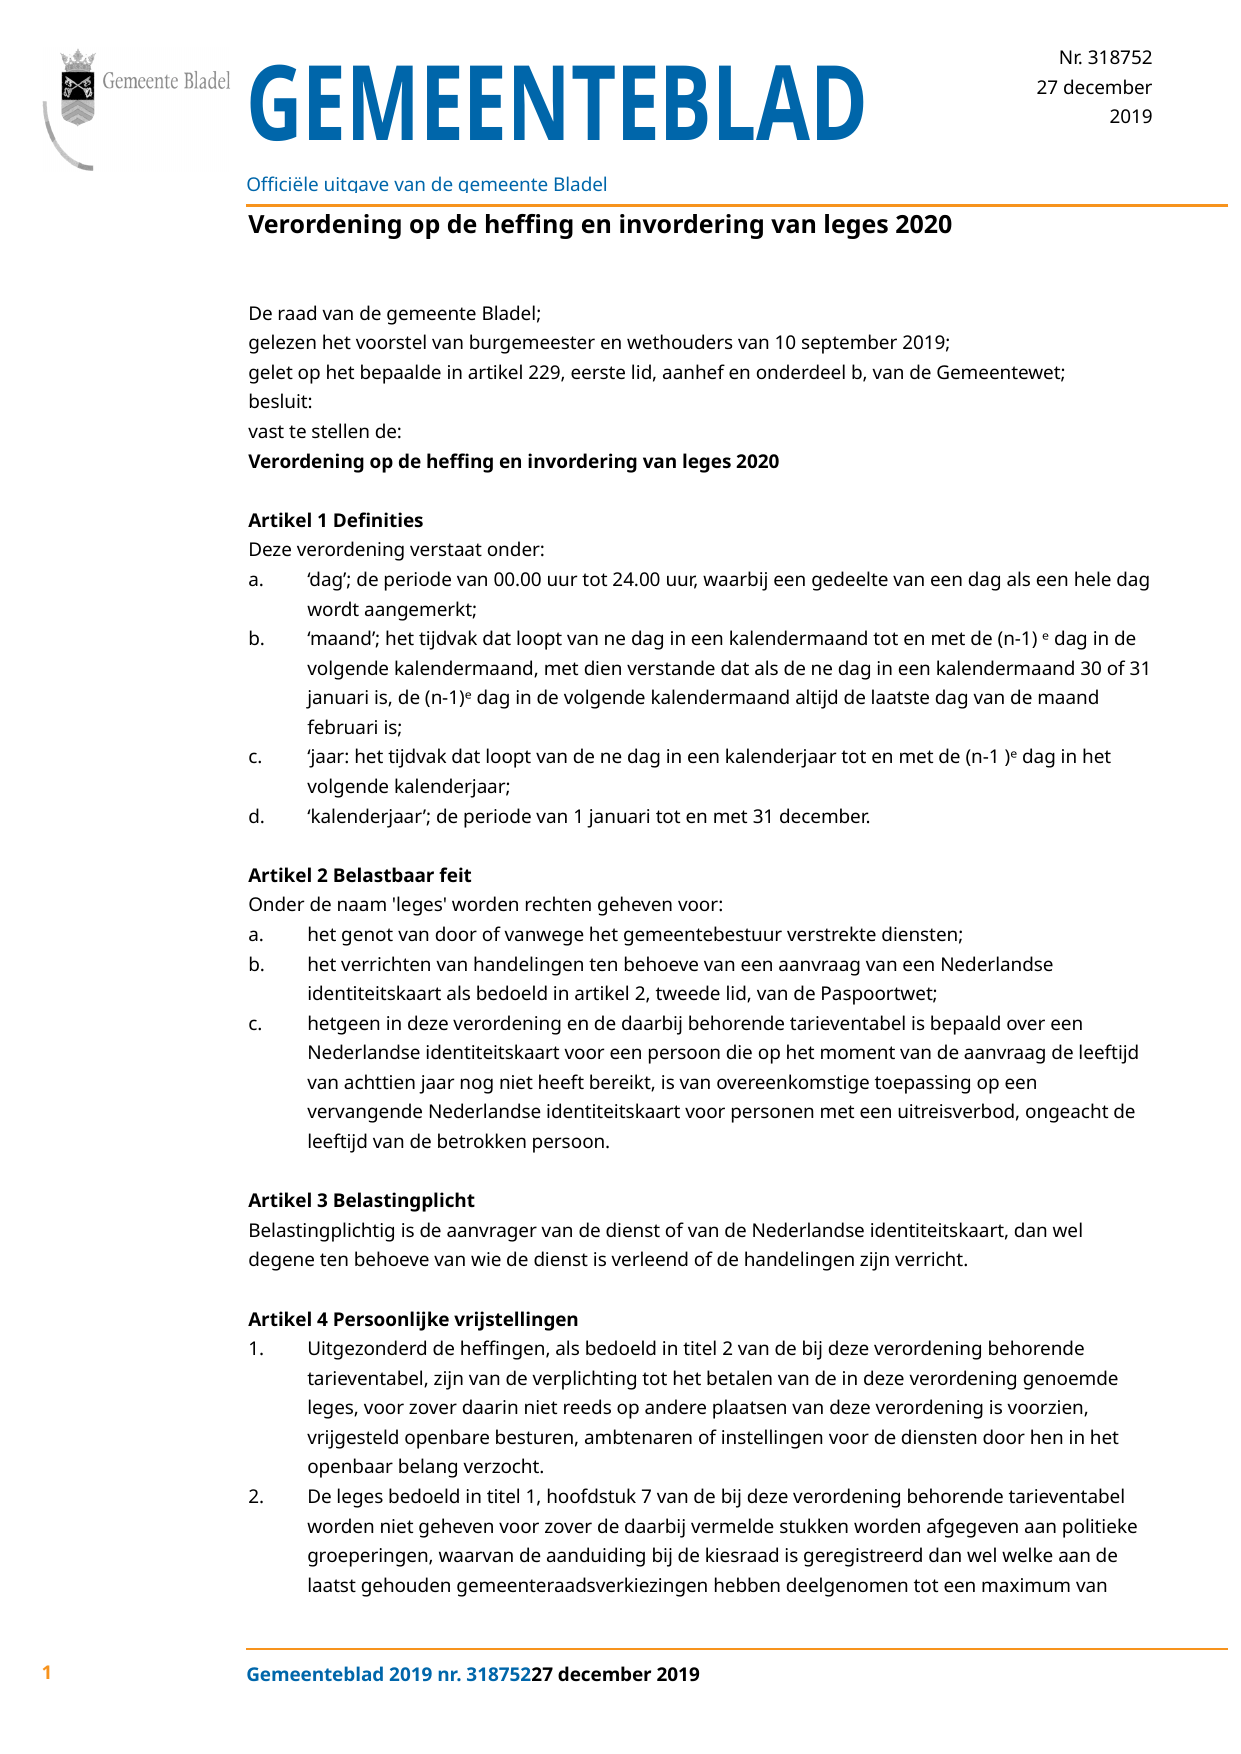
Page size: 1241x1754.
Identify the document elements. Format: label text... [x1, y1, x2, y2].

list ‘maand’; het tijdvak dat loopt van ne dag in een kalendermaand tot en met de (n-1) ᵉ dag in de volgende kalendermaand, met dien verstande dat als de ne dag in een kalendermaand 30 of 31 januari is, de (n-1)ᵉ dag in de volgende kalendermaand altijd de laatste dag van de maand februari is; [248, 625, 1152, 740]
list Uitgezonderd de heffingen, als bedoeld in titel 2 van de bij deze verordening behorende tarieventabel, zijn van de verplichting tot het betalen van de in deze verordening genoemde leges, voor zover daarin niet reeds op andere plaatsen van deze verordening is voorzien, vrijgesteld openbare besturen, ambtenaren of instellingen voor de diensten door hen in het openbaar belang verzocht. [248, 1335, 1152, 1479]
text De raad van de gemeente Bladel; [248, 300, 1152, 326]
list hetgeen in deze verordening en de daarbij behorende tarieventabel is bepaald over een Nederlandse identiteitskaart voor een persoon die op het moment van de aanvraag de leeftijd van achttien jaar nog niet heeft bereikt, is van overeenkomstige toepassing op een vervangende Nederlandse identiteitskaart voor personen met een uitreisverbod, ongeacht de leeftijd van de betrokken persoon. [248, 1010, 1152, 1154]
text Artikel 3 Belastingplicht [248, 1187, 1152, 1213]
picture [41, 47, 231, 172]
text Verordening op de heffing en invordering van leges 2020 [248, 448, 1152, 473]
list het genot van door of vanwege het gemeentebestuur verstrekte diensten; [248, 921, 1152, 947]
text gelezen het voorstel van burgemeester en wethouders van 10 september 2019; [248, 329, 1152, 355]
text Verordening op de heffing en invordering van leges 2020 [248, 207, 1152, 241]
list het verrichten van handelingen ten behoeve van een aanvraag van een Nederlandse identiteitskaart als bedoeld in artikel 2, tweede lid, van de Paspoortwet; [248, 951, 1152, 1006]
text Artikel 4 Persoonlijke vrijstellingen [248, 1306, 1152, 1331]
list De leges bedoeld in titel 1, hoofdstuk 7 van de bij deze verordening behorende tarieventabel worden niet geheven voor zover de daarbij vermelde stukken worden afgegeven aan politieke groeperingen, waarvan de aanduiding bij de kiesraad is geregistreerd dan wel welke aan de laatst gehouden gemeenteraadsverkiezingen hebben deelgenomen tot een maximum van [248, 1483, 1152, 1598]
text Belastingplichtig is de aanvrager van de dienst of van de Nederlandse identiteitskaart, dan wel degene ten behoeve van wie de dienst is verleend of de handelingen zijn verricht. [248, 1217, 1152, 1272]
text Deze verordening verstaat onder: [248, 537, 1152, 562]
list ‘dag’; de periode van 00.00 uur tot 24.00 uur, waarbij een gedeelte van een dag als een hele dag wordt aangemerkt; [248, 566, 1152, 621]
list ‘kalenderjaar’; de periode van 1 januari tot en met 31 december. [248, 803, 1152, 828]
text Artikel 2 Belastbaar feit [248, 862, 1152, 888]
text Artikel 1 Definities [248, 507, 1152, 533]
text vast te stellen de: [248, 418, 1152, 444]
text gelet op het bepaalde in artikel 229, eerste lid, aanhef en onderdeel b, van de Gemeentewet; [248, 359, 1152, 385]
text Onder de naam 'leges' worden rechten geheven voor: [248, 892, 1152, 917]
text besluit: [248, 389, 1152, 414]
list ‘jaar: het tijdvak dat loopt van de ne dag in een kalenderjaar tot en met de (n-1 )ᵉ dag in het volgende kalenderjaar; [248, 744, 1152, 799]
